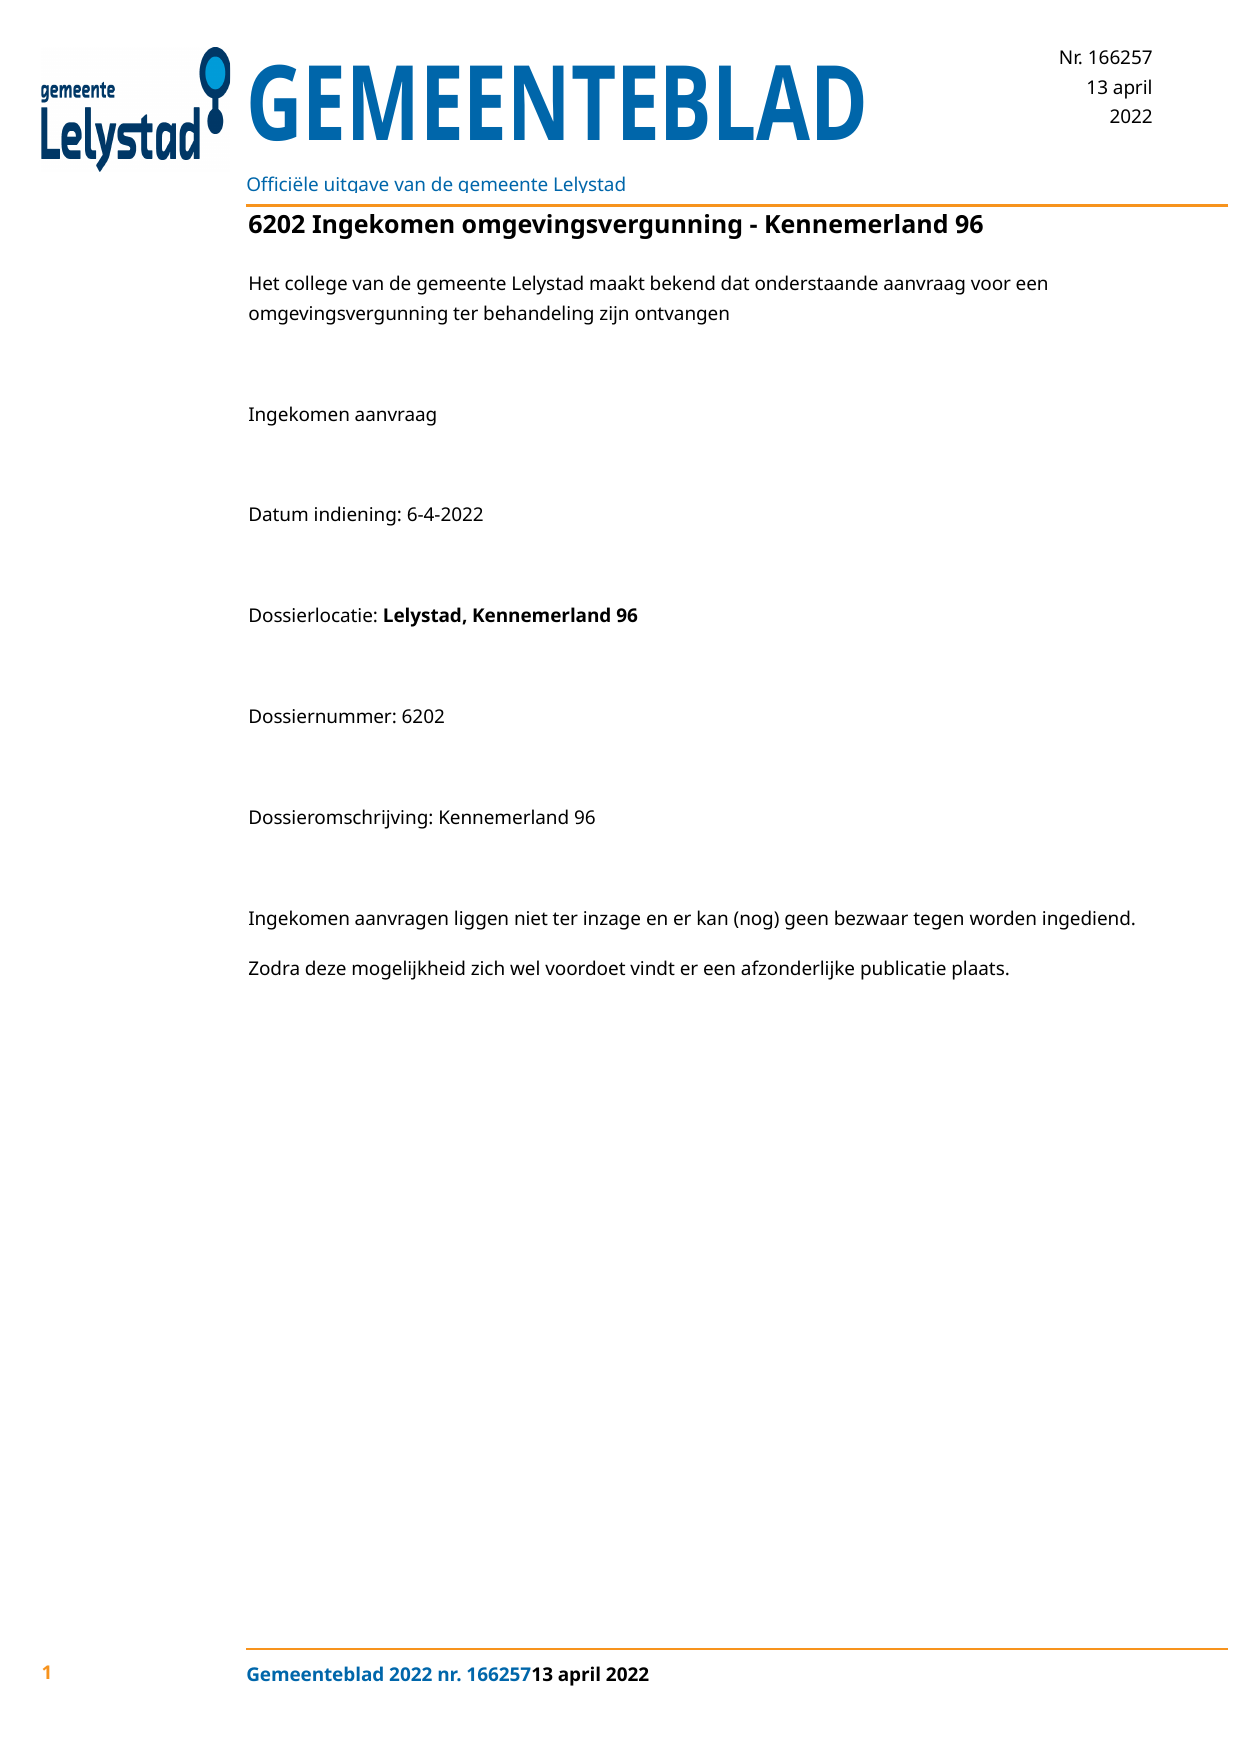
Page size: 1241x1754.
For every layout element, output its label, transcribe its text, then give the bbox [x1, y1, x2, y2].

text Datum indiening: 6-4-2022 [248, 502, 1152, 527]
text Dossieromschrijving: Kennemerland 96 [248, 804, 1152, 830]
text Het college van de gemeente Lelystad maakt bekend dat onderstaande aanvraag voor een omgevingsvergunning ter behandeling zijn ontvangen [248, 270, 1152, 326]
text Ingekomen aanvragen liggen niet ter inzage en er kan (nog) geen bezwaar tegen worden ingediend. [248, 905, 1152, 931]
text Ingekomen aanvraag [248, 401, 1152, 426]
text Zodra deze mogelijkheid zich wel voordoet vindt er een afzonderlijke publicatie plaats. [248, 955, 1152, 981]
text Dossiernummer: 6202 [248, 703, 1152, 729]
text 6202 Ingekomen omgevingsvergunning - Kennemerland 96 [248, 207, 1152, 241]
picture [41, 47, 231, 172]
text Dossierlocatie: Lelystad, Kennemerland 96 [248, 602, 1152, 628]
